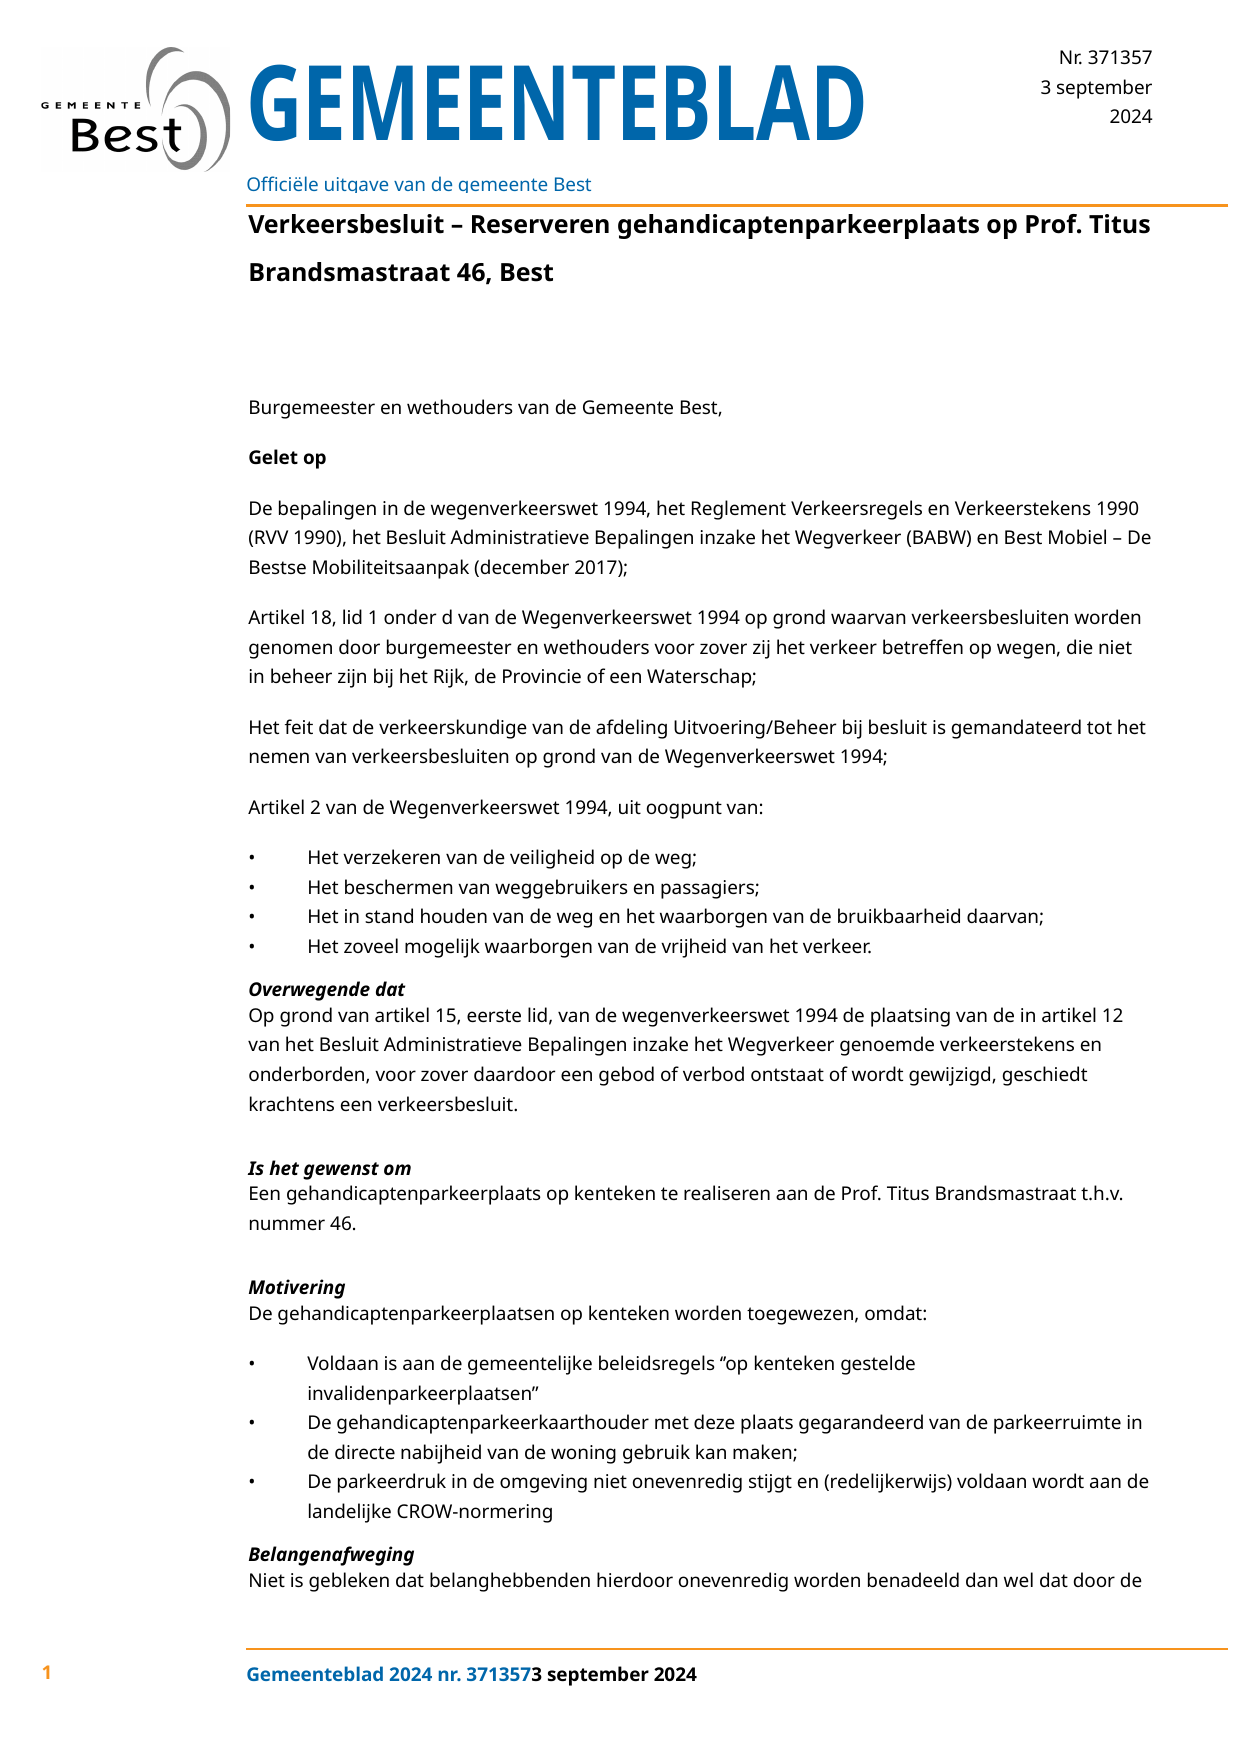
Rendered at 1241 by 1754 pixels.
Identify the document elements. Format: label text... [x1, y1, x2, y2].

picture [41, 47, 231, 172]
text Niet is gebleken dat belanghebbenden hierdoor onevenredig worden benadeeld dan wel dat door de [248, 1567, 1152, 1593]
text Is het gewenst om [248, 1155, 1152, 1181]
list Het beschermen van weggebruikers en passagiers; [248, 874, 1152, 900]
text Motivering [248, 1274, 1152, 1300]
text De bepalingen in de wegenverkeerswet 1994, het Reglement Verkeersregels en Verkeerstekens 1990 (RVV 1990), het Besluit Administratieve Bepalingen inzake het Wegverkeer (BABW) en Best Mobiel – De Bestse Mobiliteitsaanpak (december 2017); [248, 495, 1152, 580]
text De gehandicaptenparkeerplaatsen op kenteken worden toegewezen, omdat: [248, 1300, 1152, 1326]
text Op grond van artikel 15, eerste lid, van de wegenverkeerswet 1994 de plaatsing van de in artikel 12 van het Besluit Administratieve Bepalingen inzake het Wegverkeer genoemde verkeerstekens en onderborden, voor zover daardoor een gebod of verbod ontstaat of wordt gewijzigd, geschiedt krachtens een verkeersbesluit. [248, 1002, 1152, 1117]
text Burgemeester en wethouders van de Gemeente Best, [248, 394, 1152, 420]
list Het verzekeren van de veiligheid op de weg; [248, 844, 1152, 870]
list De parkeerdruk in de omgeving niet onevenredig stijgt en (redelijkerwijs) voldaan wordt aan de landelijke CROW-normering [248, 1468, 1152, 1524]
list Voldaan is aan de gemeentelijke beleidsregels ‘’op kenteken gestelde invalidenparkeerplaatsen’’ [248, 1350, 1152, 1406]
text Een gehandicaptenparkeerplaats op kenteken te realiseren aan de Prof. Titus Brandsmastraat t.h.v. nummer 46. [248, 1181, 1152, 1236]
list Het in stand houden van de weg en het waarborgen van de bruikbaarheid daarvan; [248, 904, 1152, 929]
text Artikel 2 van de Wegenverkeerswet 1994, uit oogpunt van: [248, 794, 1152, 820]
text Gelet op [248, 444, 1152, 470]
text Belangenafweging [248, 1541, 1152, 1567]
text Overwegende dat [248, 976, 1152, 1002]
text Artikel 18, lid 1 onder d van de Wegenverkeerswet 1994 op grond waarvan verkeersbesluiten worden genomen door burgemeester en wethouders voor zover zij het verkeer betreffen op wegen, die niet in beheer zijn bij het Rijk, de Provincie of een Waterschap; [248, 604, 1152, 689]
list De gehandicaptenparkeerkaarthouder met deze plaats gegarandeerd van de parkeerruimte in de directe nabijheid van de woning gebruik kan maken; [248, 1409, 1152, 1465]
list Het zoveel mogelijk waarborgen van de vrijheid van het verkeer. [248, 933, 1152, 959]
text Verkeersbesluit – Reserveren gehandicaptenparkeerplaats op Prof. Titus Brandsmastraat 46, Best [248, 207, 1152, 288]
text Het feit dat de verkeerskundige van de afdeling Uitvoering/Beheer bij besluit is gemandateerd tot het nemen van verkeersbesluiten op grond van de Wegenverkeerswet 1994; [248, 714, 1152, 769]
